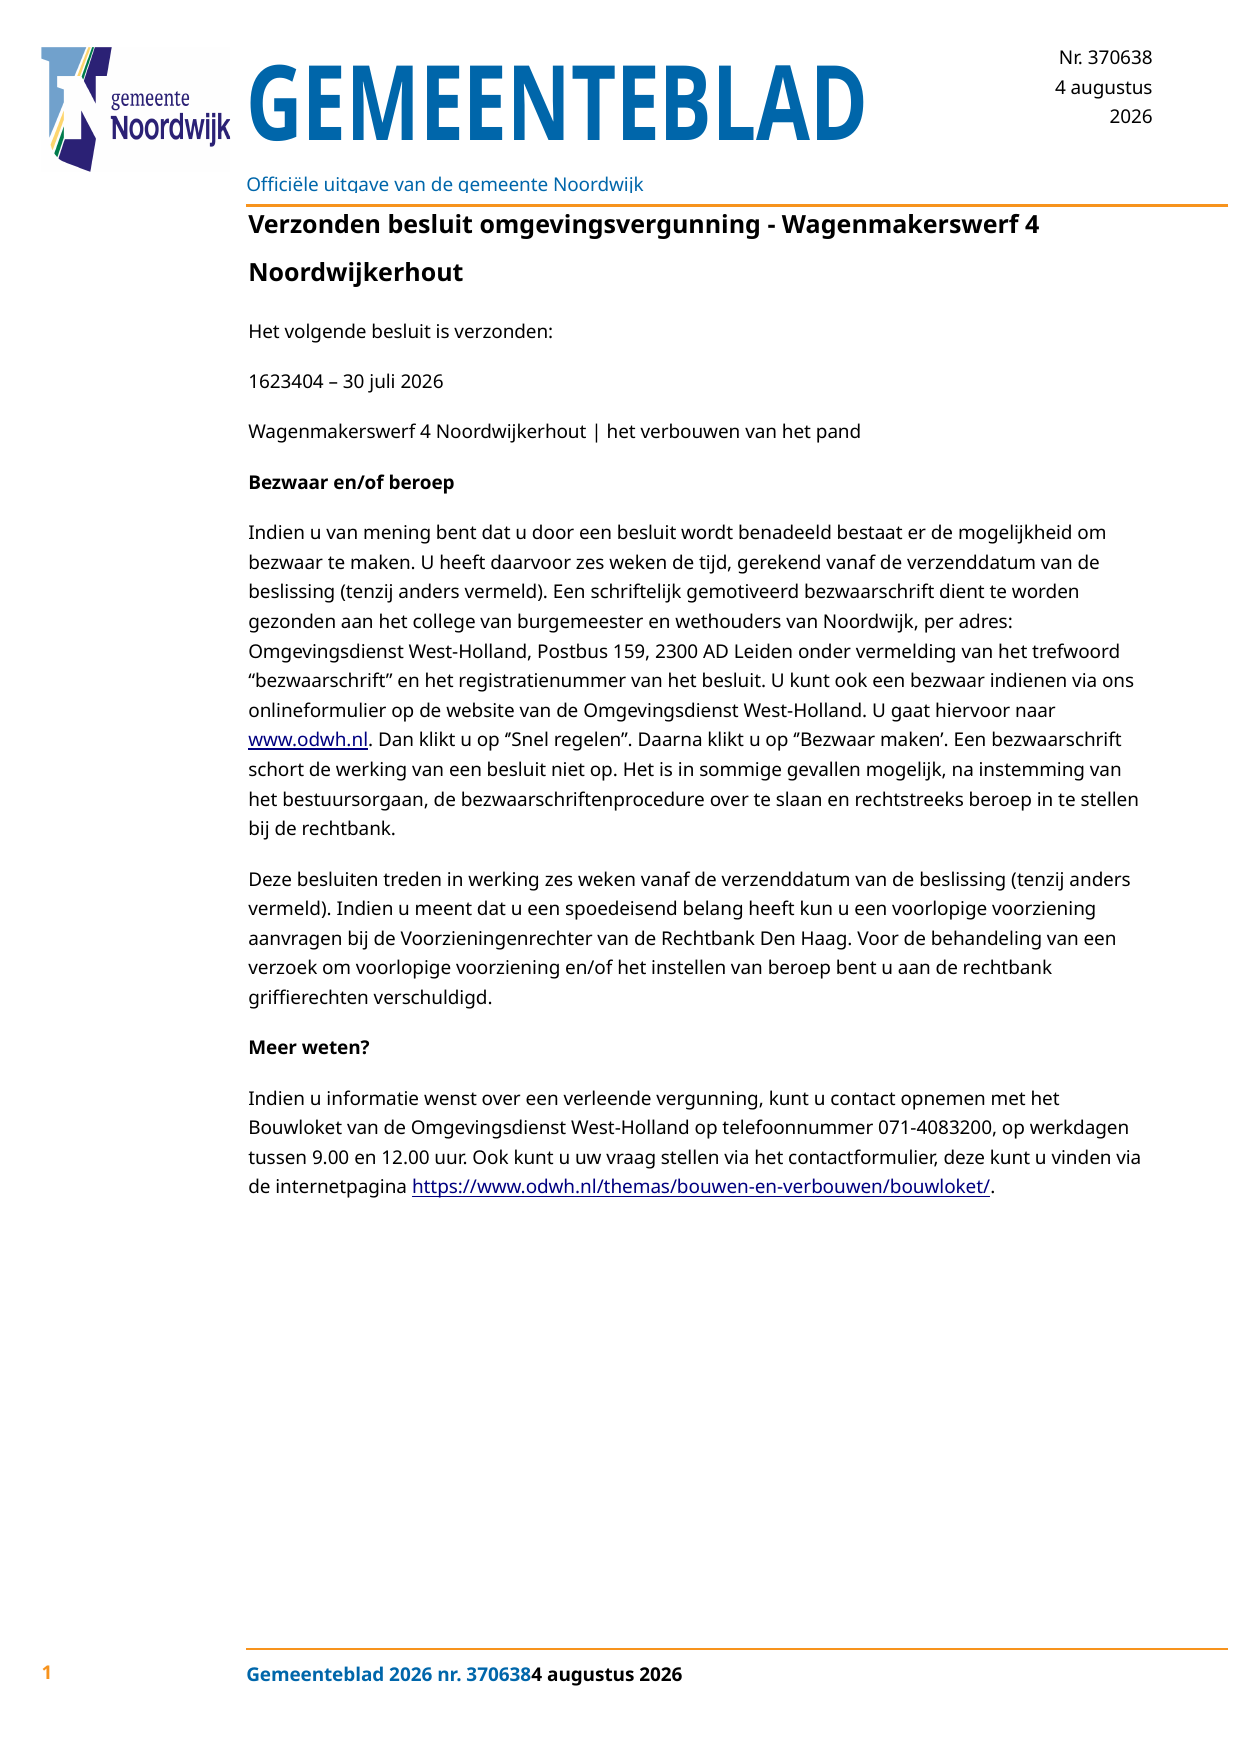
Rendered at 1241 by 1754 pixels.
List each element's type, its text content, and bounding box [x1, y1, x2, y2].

text 1623404 – 30 juli 2026 [248, 368, 1152, 394]
text Het volgende besluit is verzonden: [248, 318, 1152, 344]
text Wagenmakerswerf 4 Noordwijkerhout | het verbouwen van het pand [248, 419, 1152, 444]
text Verzonden besluit omgevingsvergunning - Wagenmakerswerf 4 Noordwijkerhout [248, 207, 1152, 288]
text Indien u informatie wenst over een verleende vergunning, kunt u contact opnemen met het Bouwloket van de Omgevingsdienst West-Holland op telefoonnummer 071-4083200, op werkdagen tussen 9.00 en 12.00 uur. Ook kunt u uw vraag stellen via het contactformulier, deze kunt u vinden via de internetpagina https://www.odwh.nl/themas/bouwen-en-verbouwen/bouwloket/. [248, 1085, 1152, 1199]
text Bezwaar en/of beroep [248, 469, 1152, 495]
text Indien u van mening bent dat u door een besluit wordt benadeeld bestaat er de mogelijkheid om bezwaar te maken. U heeft daarvoor zes weken de tijd, gerekend vanaf de verzenddatum van de beslissing (tenzij anders vermeld). Een schriftelijk gemotiveerd bezwaarschrift dient te worden gezonden aan het college van burgemeester en wethouders van Noordwijk, per adres: Omgevingsdienst West-Holland, Postbus 159, 2300 AD Leiden onder vermelding van het trefwoord “bezwaarschrift” en het registratienummer van het besluit. U kunt ook een bezwaar indienen via ons onlineformulier op de website van de Omgevingsdienst West-Holland. U gaat hiervoor naar www.odwh.nl. Dan klikt u op ‘’Snel regelen”. Daarna klikt u op ‘’Bezwaar maken’. Een bezwaarschrift schort de werking van een besluit niet op. Het is in sommige gevallen mogelijk, na instemming van het bestuursorgaan, de bezwaarschriftenprocedure over te slaan en rechtstreeks beroep in te stellen bij de rechtbank. [248, 519, 1152, 841]
picture [41, 47, 231, 172]
text Deze besluiten treden in werking zes weken vanaf de verzenddatum van de beslissing (tenzij anders vermeld). Indien u meent dat u een spoedeisend belang heeft kun u een voorlopige voorziening aanvragen bij de Voorzieningenrechter van de Rechtbank Den Haag. Voor de behandeling van een verzoek om voorlopige voorziening en/of het instellen van beroep bent u aan de rechtbank griffierechten verschuldigd. [248, 866, 1152, 1010]
text Meer weten? [248, 1034, 1152, 1060]
